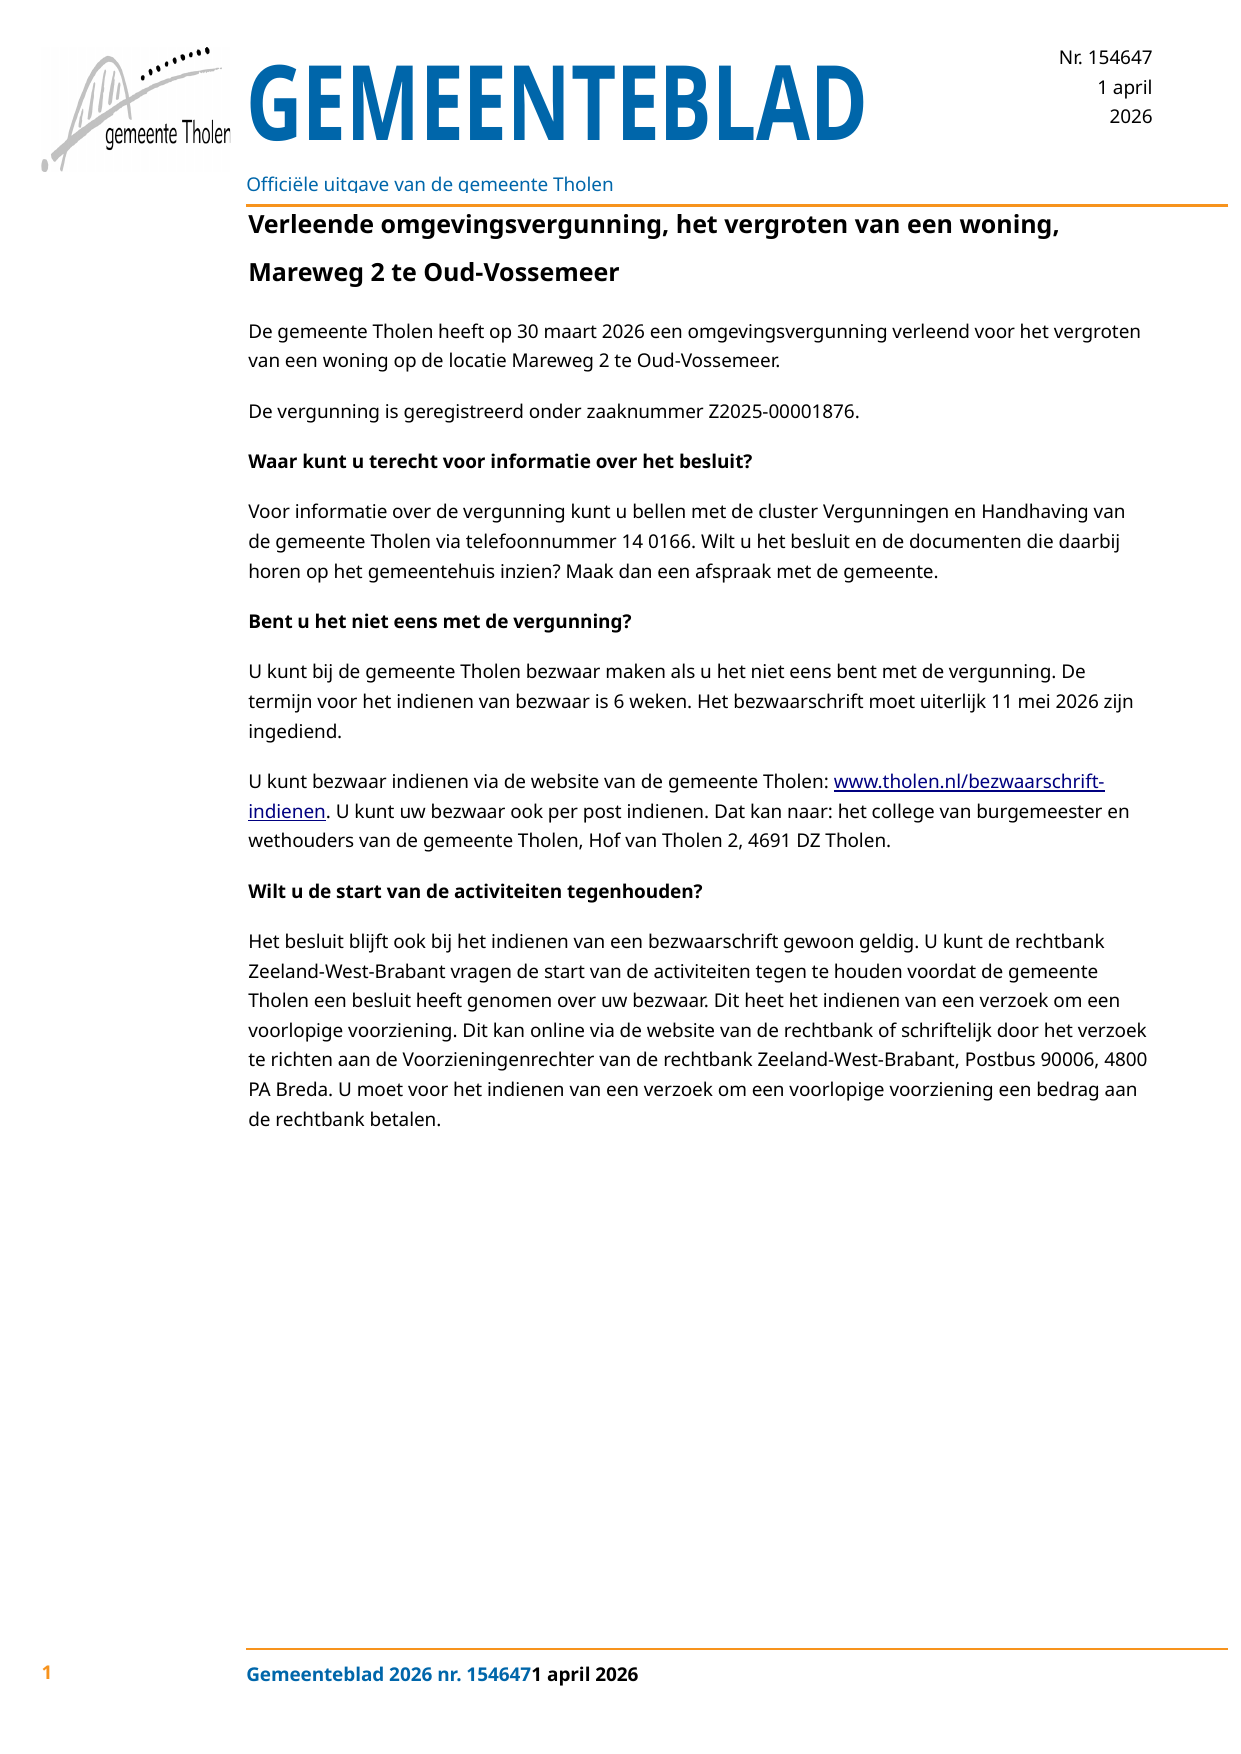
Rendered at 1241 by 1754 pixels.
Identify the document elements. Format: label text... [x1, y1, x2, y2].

text Voor informatie over de vergunning kunt u bellen met de cluster Vergunningen en Handhaving van de gemeente Tholen via telefoonnummer 14 0166. Wilt u het besluit en de documenten die daarbij horen op het gemeentehuis inzien? Maak dan een afspraak met de gemeente. [248, 499, 1152, 584]
picture [41, 47, 231, 172]
text De vergunning is geregistreerd onder zaaknummer Z2025-00001876. [248, 398, 1152, 424]
text U kunt bij de gemeente Tholen bezwaar maken als u het niet eens bent met de vergunning. De termijn voor het indienen van bezwaar is 6 weken. Het bezwaarschrift moet uiterlijk 11 mei 2026 zijn ingediend. [248, 659, 1152, 744]
text Wilt u de start van de activiteiten tegenhouden? [248, 878, 1152, 904]
text Waar kunt u terecht voor informatie over het besluit? [248, 448, 1152, 474]
text De gemeente Tholen heeft op 30 maart 2026 een omgevingsvergunning verleend voor het vergroten van een woning op de locatie Mareweg 2 te Oud-Vossemeer. [248, 318, 1152, 373]
text U kunt bezwaar indienen via de website van de gemeente Tholen: www.tholen.nl/bezwaarschrift-indienen. U kunt uw bezwaar ook per post indienen. Dat kan naar: het college van burgemeester en wethouders van de gemeente Tholen, Hof van Tholen 2, 4691 DZ Tholen. [248, 768, 1152, 853]
text Het besluit blijft ook bij het indienen van een bezwaarschrift gewoon geldig. U kunt de rechtbank Zeeland-West-Brabant vragen de start van de activiteiten tegen te houden voordat de gemeente Tholen een besluit heeft genomen over uw bezwaar. Dit heet het indienen van een verzoek om een voorlopige voorziening. Dit kan online via de website van de rechtbank of schriftelijk door het verzoek te richten aan de Voorzieningenrechter van de rechtbank Zeeland-West-Brabant, Postbus 90006, 4800 PA Breda. U moet voor het indienen van een verzoek om een voorlopige voorziening een bedrag aan de rechtbank betalen. [248, 928, 1152, 1132]
text Verleende omgevingsvergunning, het vergroten van een woning, Mareweg 2 te Oud-Vossemeer [248, 207, 1152, 288]
text Bent u het niet eens met de vergunning? [248, 608, 1152, 634]
